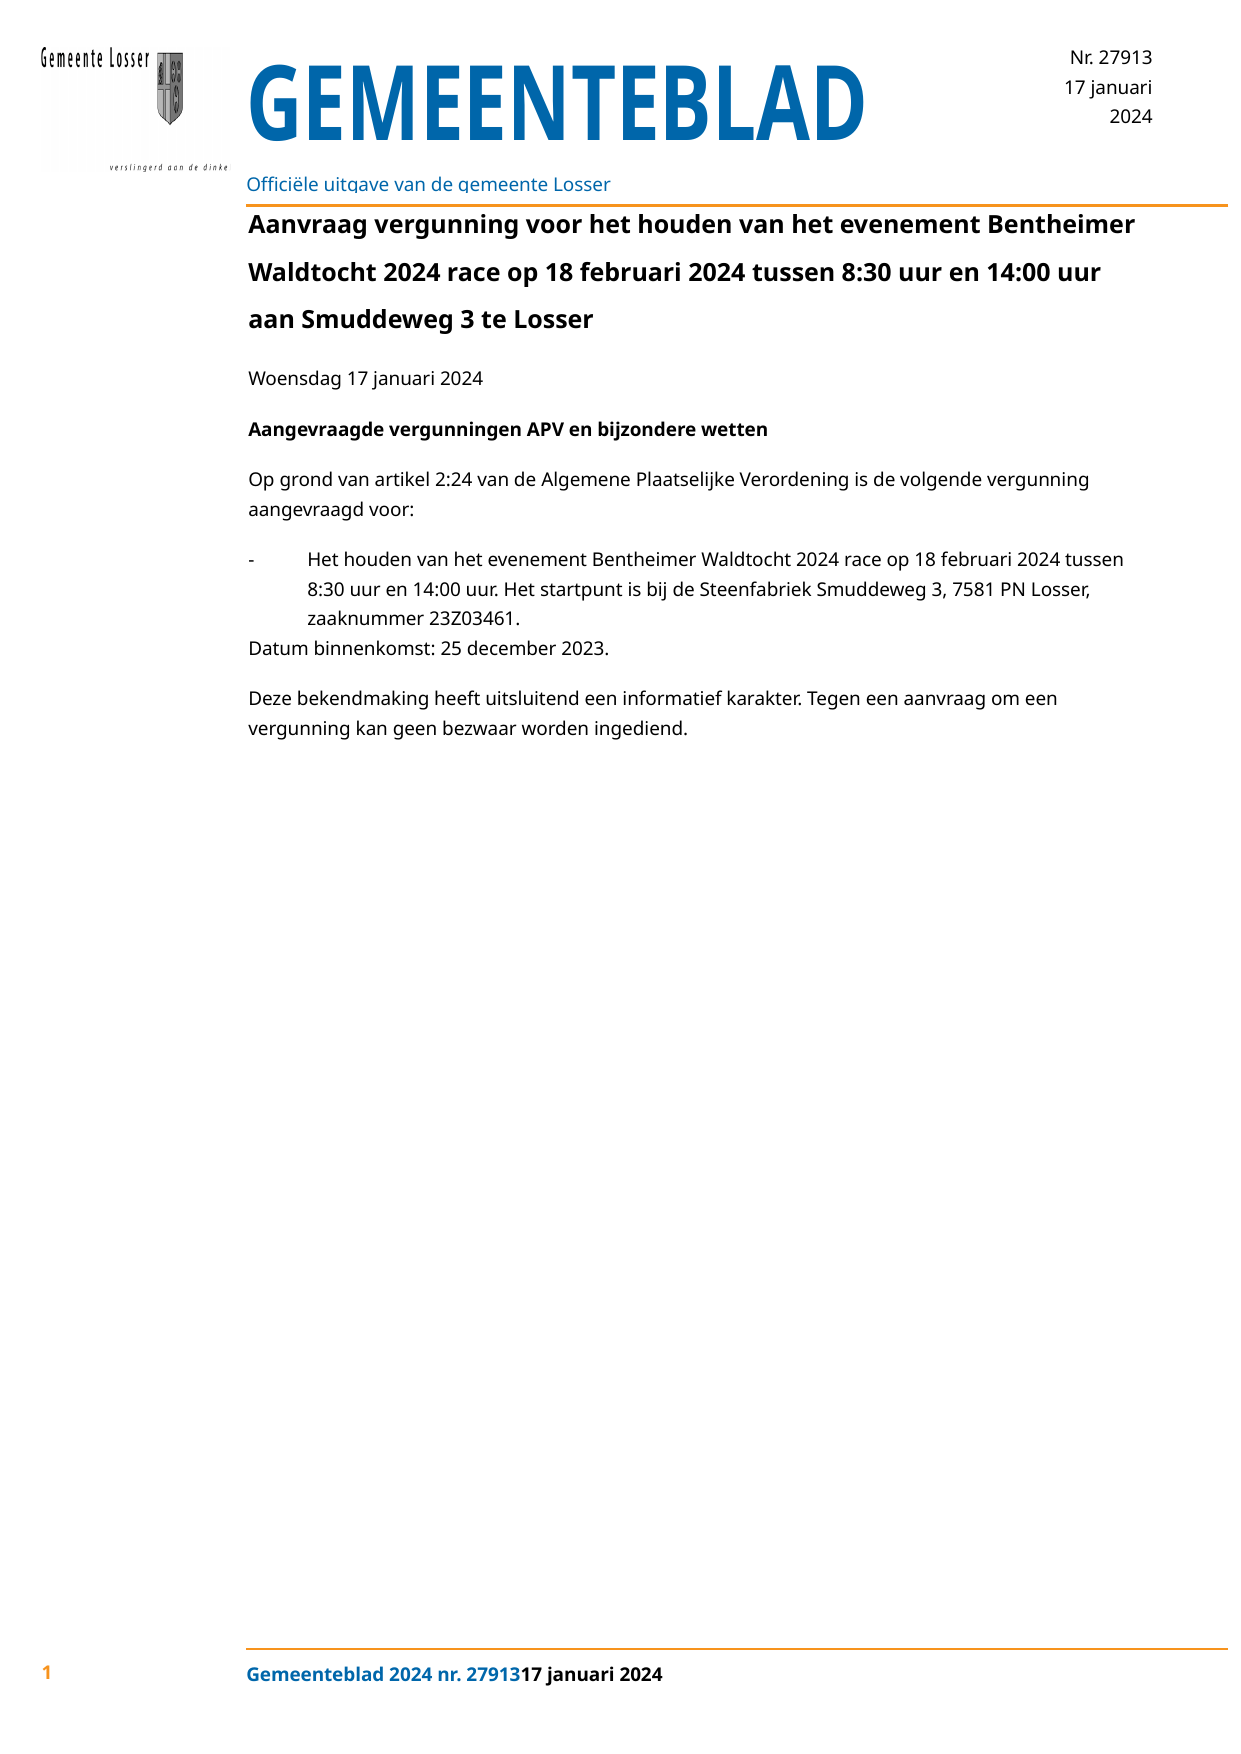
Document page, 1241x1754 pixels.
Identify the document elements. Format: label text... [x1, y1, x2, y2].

picture [41, 47, 231, 172]
text Woensdag 17 januari 2024 [248, 366, 1152, 391]
text Aangevraagde vergunningen APV en bijzondere wetten [248, 416, 1152, 442]
text Deze bekendmaking heeft uitsluitend een informatief karakter. Tegen een aanvraag om een vergunning kan geen bezwaar worden ingediend. [248, 686, 1152, 741]
text Op grond van artikel 2:24 van de Algemene Plaatselijke Verordening is de volgende vergunning aangevraagd voor: [248, 466, 1152, 522]
list Het houden van het evenement Bentheimer Waldtocht 2024 race op 18 februari 2024 tussen 8:30 uur en 14:00 uur. Het startpunt is bij de Steenfabriek Smuddeweg 3, 7581 PN Losser, zaaknummer 23Z03461. [248, 546, 1152, 631]
text Aanvraag vergunning voor het houden van het evenement Bentheimer Waldtocht 2024 race op 18 februari 2024 tussen 8:30 uur en 14:00 uur aan Smuddeweg 3 te Losser [248, 207, 1152, 336]
text Datum binnenkomst: 25 december 2023. [248, 635, 1152, 661]
